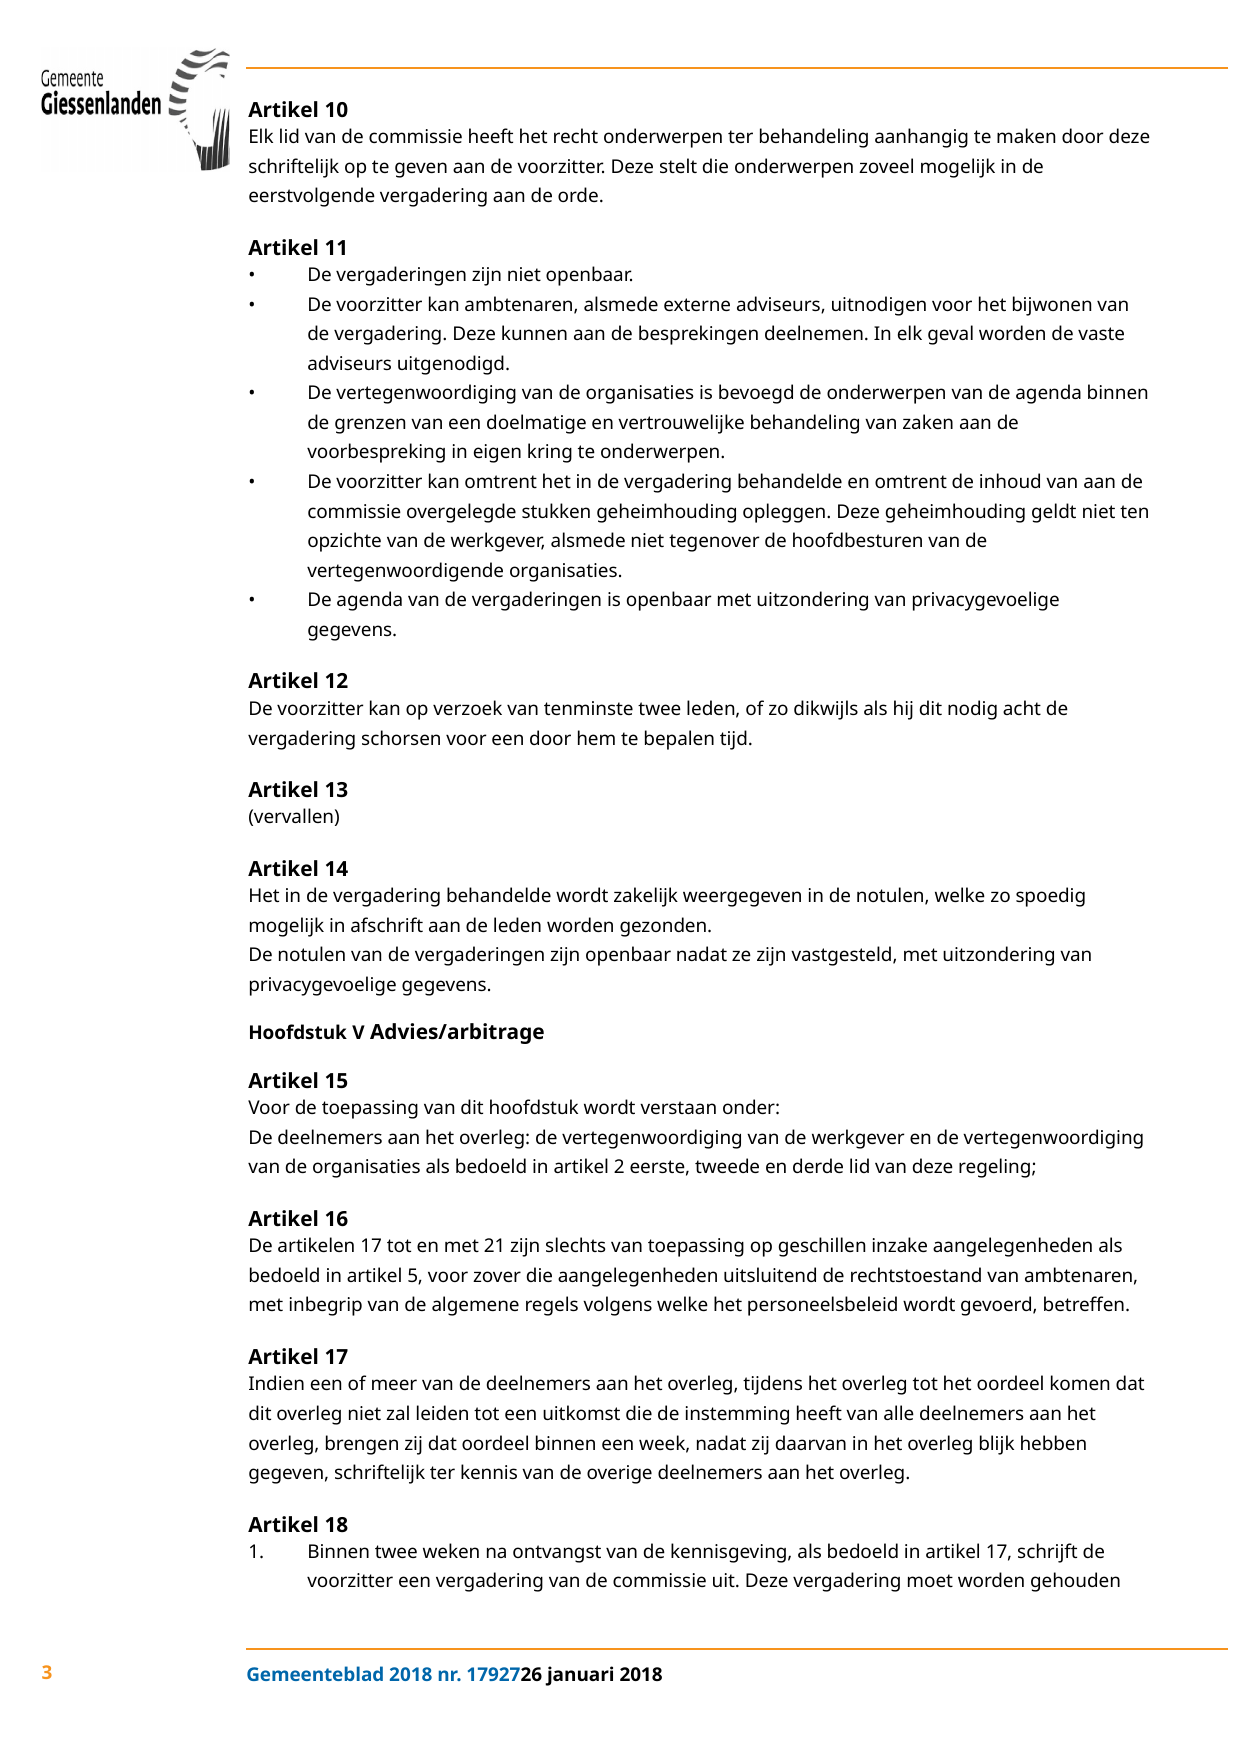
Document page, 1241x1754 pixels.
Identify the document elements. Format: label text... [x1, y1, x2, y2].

text (vervallen) [248, 803, 1152, 829]
text Artikel 14 [248, 854, 1152, 882]
text Voor de toepassing van dit hoofdstuk wordt verstaan onder: [248, 1094, 1152, 1120]
list De agenda van de vergaderingen is openbaar met uitzondering van privacygevoelige gegevens. [248, 587, 1152, 642]
list De vergaderingen zijn niet openbaar. [248, 261, 1152, 287]
text Artikel 16 [248, 1204, 1152, 1232]
text Indien een of meer van de deelnemers aan het overleg, tijdens het overleg tot het oordeel komen dat dit overleg niet zal leiden tot een uitkomst die de instemming heeft van alle deelnemers aan het overleg, brengen zij dat oordeel binnen een week, nadat zij daarvan in het overleg blijk hebben gegeven, schriftelijk ter kennis van de overige deelnemers aan het overleg. [248, 1371, 1152, 1485]
text De voorzitter kan op verzoek van tenminste twee leden, of zo dikwijls als hij dit nodig acht de vergadering schorsen voor een door hem te bepalen tijd. [248, 695, 1152, 750]
list De voorzitter kan ambtenaren, alsmede externe adviseurs, uitnodigen voor het bijwonen van de vergadering. Deze kunnen aan de besprekingen deelnemen. In elk geval worden de vaste adviseurs uitgenodigd. [248, 291, 1152, 376]
text Hoofdstuk V Advies/arbitrage [248, 1017, 1152, 1045]
text De artikelen 17 tot en met 21 zijn slechts van toepassing op geschillen inzake aangelegenheden als bedoeld in artikel 5, voor zover die aangelegenheden uitsluitend de rechtstoestand van ambtenaren, met inbegrip van de algemene regels volgens welke het personeelsbeleid wordt gevoerd, betreffen. [248, 1232, 1152, 1317]
text Artikel 17 [248, 1342, 1152, 1371]
list De voorzitter kan omtrent het in de vergadering behandelde en omtrent de inhoud van aan de commissie overgelegde stukken geheimhouding opleggen. Deze geheimhouding geldt niet ten opzichte van de werkgever, alsmede niet tegenover de hoofdbesturen van de vertegenwoordigende organisaties. [248, 468, 1152, 583]
text Artikel 10 [248, 95, 1152, 123]
list Binnen twee weken na ontvangst van de kennisgeving, als bedoeld in artikel 17, schrijft de voorzitter een vergadering van de commissie uit. Deze vergadering moet worden gehouden [248, 1538, 1152, 1593]
text Artikel 18 [248, 1510, 1152, 1538]
picture [41, 47, 231, 172]
text Artikel 12 [248, 667, 1152, 695]
text De deelnemers aan het overleg: de vertegenwoordiging van de werkgever en de vertegenwoordiging van de organisaties als bedoeld in artikel 2 eerste, tweede en derde lid van deze regeling; [248, 1124, 1152, 1179]
text Artikel 11 [248, 233, 1152, 261]
text Elk lid van de commissie heeft het recht onderwerpen ter behandeling aanhangig te maken door deze schriftelijk op te geven aan de voorzitter. Deze stelt die onderwerpen zoveel mogelijk in de eerstvolgende vergadering aan de orde. [248, 123, 1152, 208]
list De vertegenwoordiging van de organisaties is bevoegd de onderwerpen van de agenda binnen de grenzen van een doelmatige en vertrouwelijke behandeling van zaken aan de voorbespreking in eigen kring te onderwerpen. [248, 379, 1152, 464]
text Artikel 15 [248, 1066, 1152, 1094]
text Artikel 13 [248, 775, 1152, 803]
text Het in de vergadering behandelde wordt zakelijk weergegeven in de notulen, welke zo spoedig mogelijk in afschrift aan de leden worden gezonden. [248, 882, 1152, 938]
text De notulen van de vergaderingen zijn openbaar nadat ze zijn vastgesteld, met uitzondering van privacygevoelige gegevens. [248, 942, 1152, 997]
